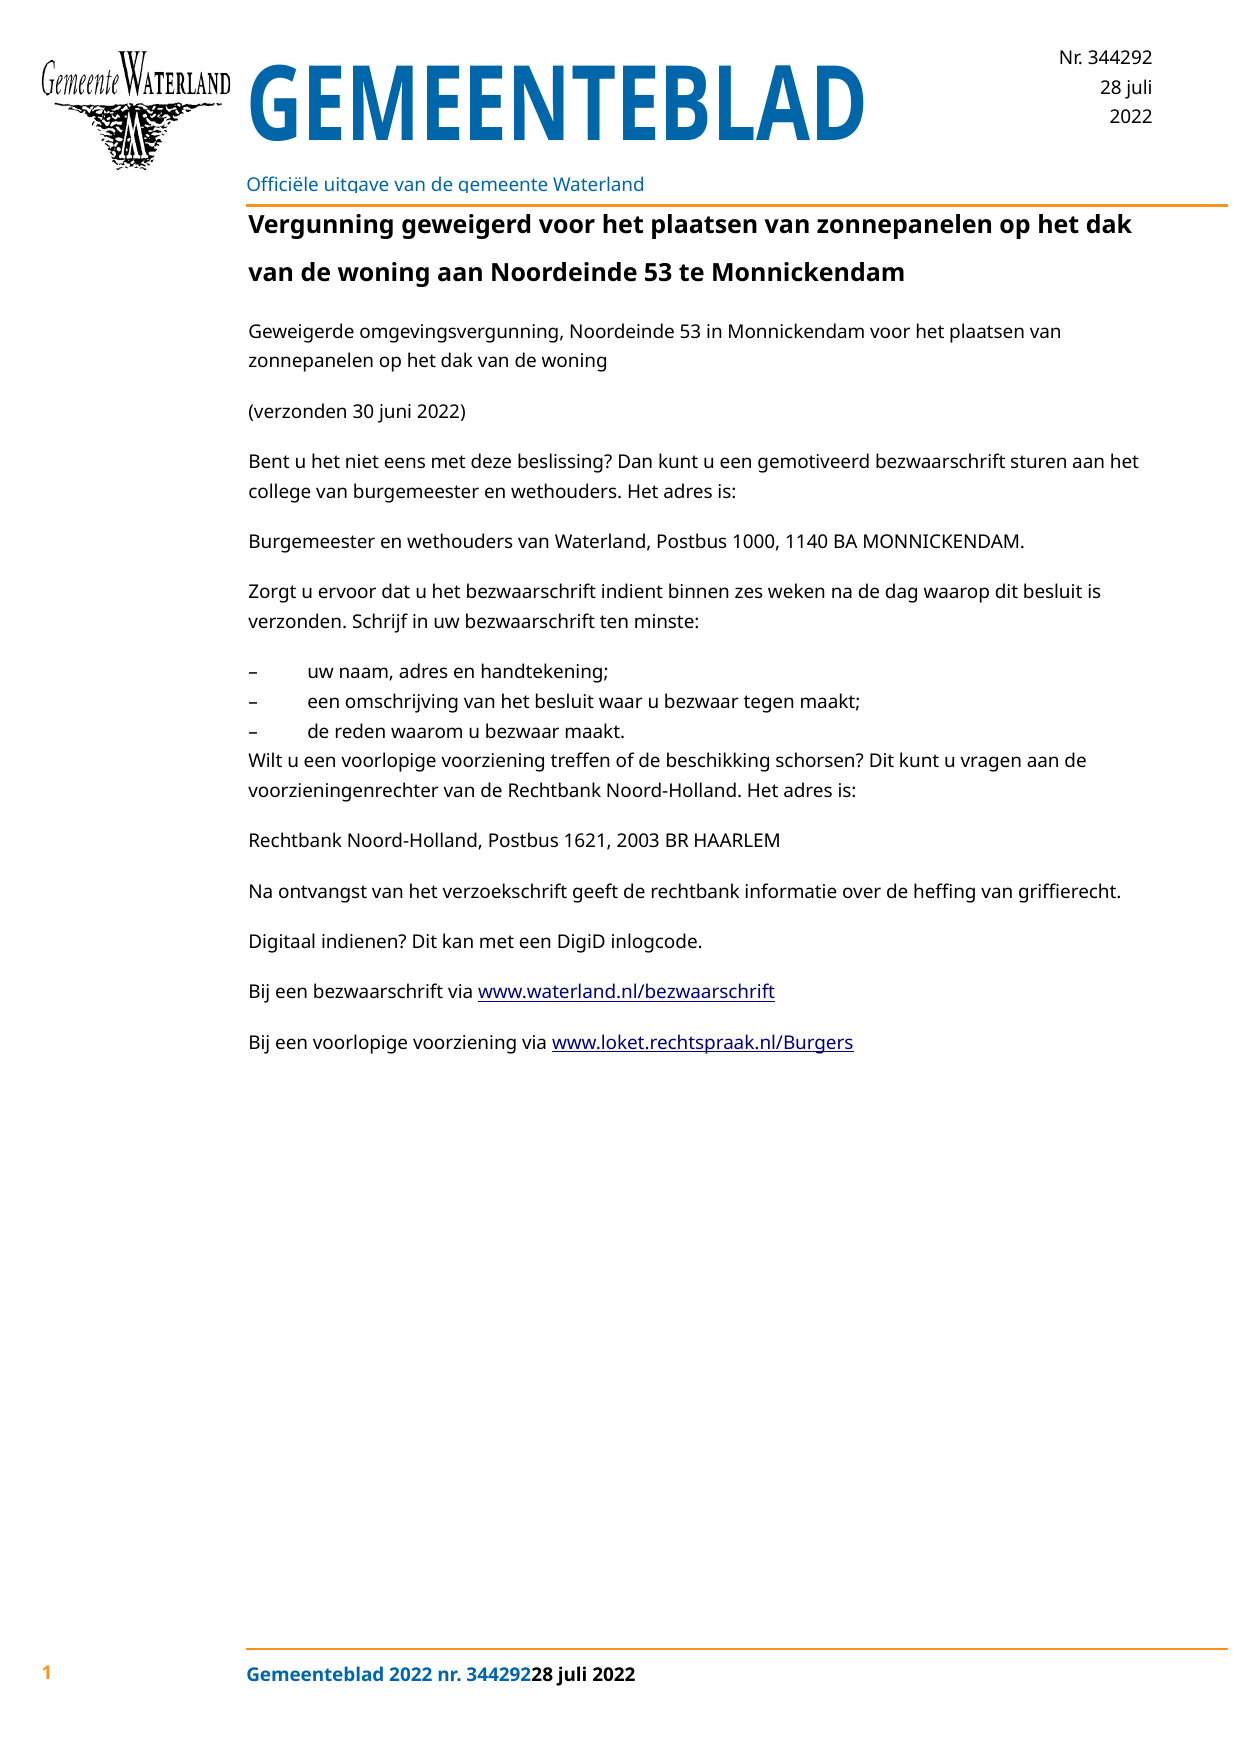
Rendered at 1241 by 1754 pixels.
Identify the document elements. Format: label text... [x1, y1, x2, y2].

text Wilt u een voorlopige voorziening treffen of de beschikking schorsen? Dit kunt u vragen aan de voorzieningenrechter van de Rechtbank Noord-Holland. Het adres is: [248, 747, 1152, 803]
text Burgemeester en wethouders van Waterland, Postbus 1000, 1140 BA MONNICKENDAM. [248, 528, 1152, 554]
text Digitaal indienen? Dit kan met een DigiD inlogcode. [248, 928, 1152, 954]
text Geweigerde omgevingsvergunning, Noordeinde 53 in Monnickendam voor het plaatsen van zonnepanelen op het dak van de woning [248, 318, 1152, 373]
list uw naam, adres en handtekening; [248, 659, 1152, 684]
text (verzonden 30 juni 2022) [248, 398, 1152, 424]
text Bij een voorlopige voorziening via www.loket.rechtspraak.nl/Burgers [248, 1029, 1152, 1055]
text Rechtbank Noord-Holland, Postbus 1621, 2003 BR HAARLEM [248, 827, 1152, 853]
text Bent u het niet eens met deze beslissing? Dan kunt u een gemotiveerd bezwaarschrift sturen aan het college van burgemeester en wethouders. Het adres is: [248, 448, 1152, 504]
picture [41, 47, 231, 172]
list de reden waarom u bezwaar maakt. [248, 718, 1152, 744]
text Vergunning geweigerd voor het plaatsen van zonnepanelen op het dak van de woning aan Noordeinde 53 te Monnickendam [248, 207, 1152, 288]
text Bij een bezwaarschrift via www.waterland.nl/bezwaarschrift [248, 979, 1152, 1004]
list een omschrijving van het besluit waar u bezwaar tegen maakt; [248, 688, 1152, 714]
text Na ontvangst van het verzoekschrift geeft de rechtbank informatie over de heffing van griffierecht. [248, 878, 1152, 904]
text Zorgt u ervoor dat u het bezwaarschrift indient binnen zes weken na de dag waarop dit besluit is verzonden. Schrijf in uw bezwaarschrift ten minste: [248, 579, 1152, 634]
